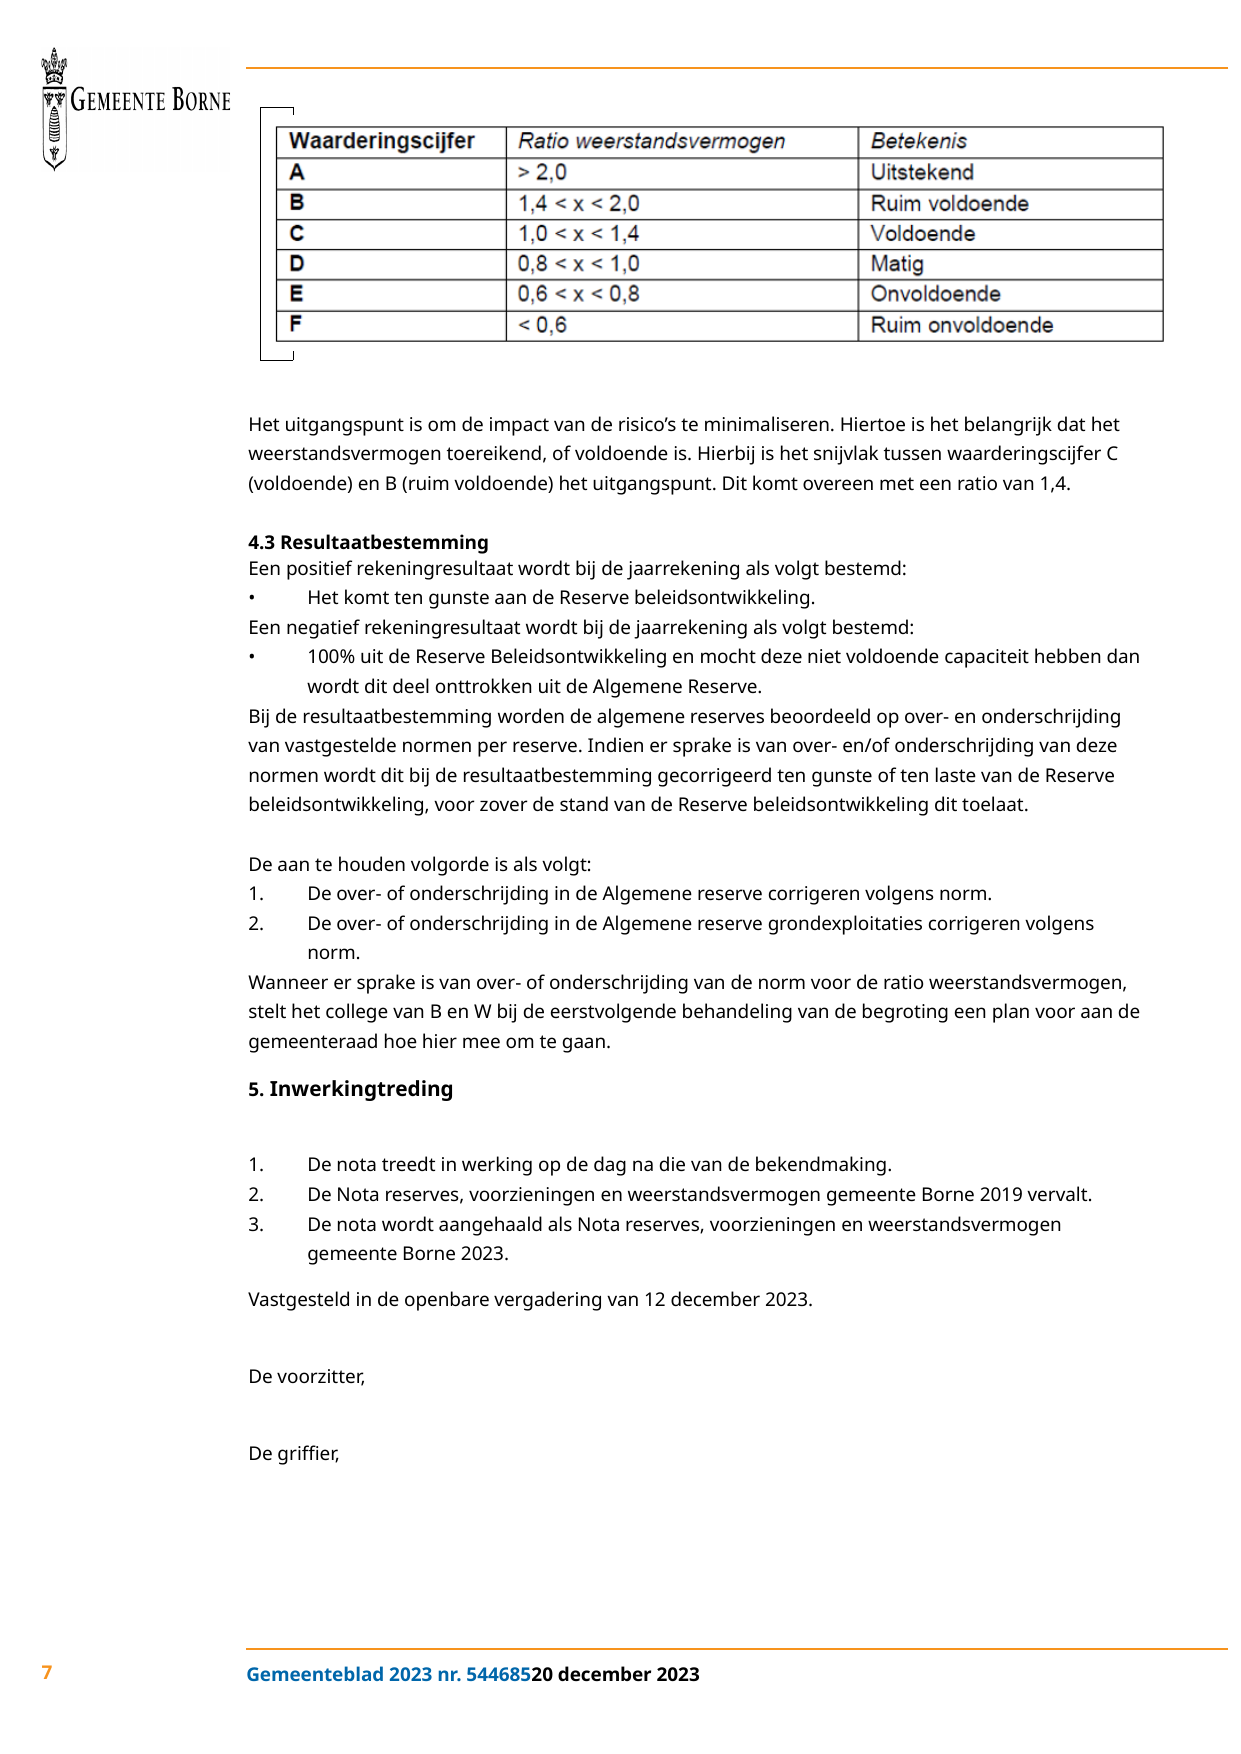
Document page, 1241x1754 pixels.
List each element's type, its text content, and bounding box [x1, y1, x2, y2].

text Bij de resultaatbestemming worden de algemene reserves beoordeeld op over- en onderschrijding van vastgestelde normen per reserve. Indien er sprake is van over- en/of onderschrijding van deze normen wordt dit bij de resultaatbestemming gecorrigeerd ten gunste of ten laste van de Reserve beleidsontwikkeling, voor zover de stand van de Reserve beleidsontwikkeling dit toelaat. [248, 703, 1152, 817]
picture [41, 47, 231, 172]
text Een positief rekeningresultaat wordt bij de jaarrekening als volgt bestemd: [248, 555, 1152, 581]
list Het komt ten gunste aan de Reserve beleidsontwikkeling. [248, 584, 1152, 610]
picture [268, 115, 1173, 351]
list De over- of onderschrijding in de Algemene reserve corrigeren volgens norm. [248, 880, 1152, 906]
text Vastgesteld in de openbare vergadering van 12 december 2023. [248, 1286, 1152, 1312]
text De griffier, [248, 1440, 1152, 1466]
list De nota wordt aangehaald als Nota reserves, voorzieningen en weerstandsvermogen gemeente Borne 2023. [248, 1211, 1152, 1266]
text De voorzitter, [248, 1363, 1152, 1389]
list De over- of onderschrijding in de Algemene reserve grondexploitaties corrigeren volgens norm. [248, 910, 1152, 965]
text Een negatief rekeningresultaat wordt bij de jaarrekening als volgt bestemd: [248, 614, 1152, 640]
text 5. Inwerkingtreding [248, 1074, 1152, 1102]
list De Nota reserves, voorzieningen en weerstandsvermogen gemeente Borne 2019 vervalt. [248, 1181, 1152, 1207]
text Wanneer er sprake is van over- of onderschrijding van de norm voor de ratio weerstandsvermogen, stelt het college van B en W bij de eerstvolgende behandeling van de begroting een plan voor aan de gemeenteraad hoe hier mee om te gaan. [248, 969, 1152, 1054]
list 100% uit de Reserve Beleidsontwikkeling en mocht deze niet voldoende capaciteit hebben dan wordt dit deel onttrokken uit de Algemene Reserve. [248, 644, 1152, 699]
text De aan te houden volgorde is als volgt: [248, 851, 1152, 876]
text Het uitgangspunt is om de impact van de risico’s te minimaliseren. Hiertoe is het belangrijk dat het weerstandsvermogen toereikend, of voldoende is. Hierbij is het snijvlak tussen waarderingscijfer C (voldoende) en B (ruim voldoende) het uitgangspunt. Dit komt overeen met een ratio van 1,4. [248, 411, 1152, 496]
list De nota treedt in werking op de dag na die van de bekendmaking. [248, 1152, 1152, 1177]
text 4.3 Resultaatbestemming [248, 529, 1152, 555]
